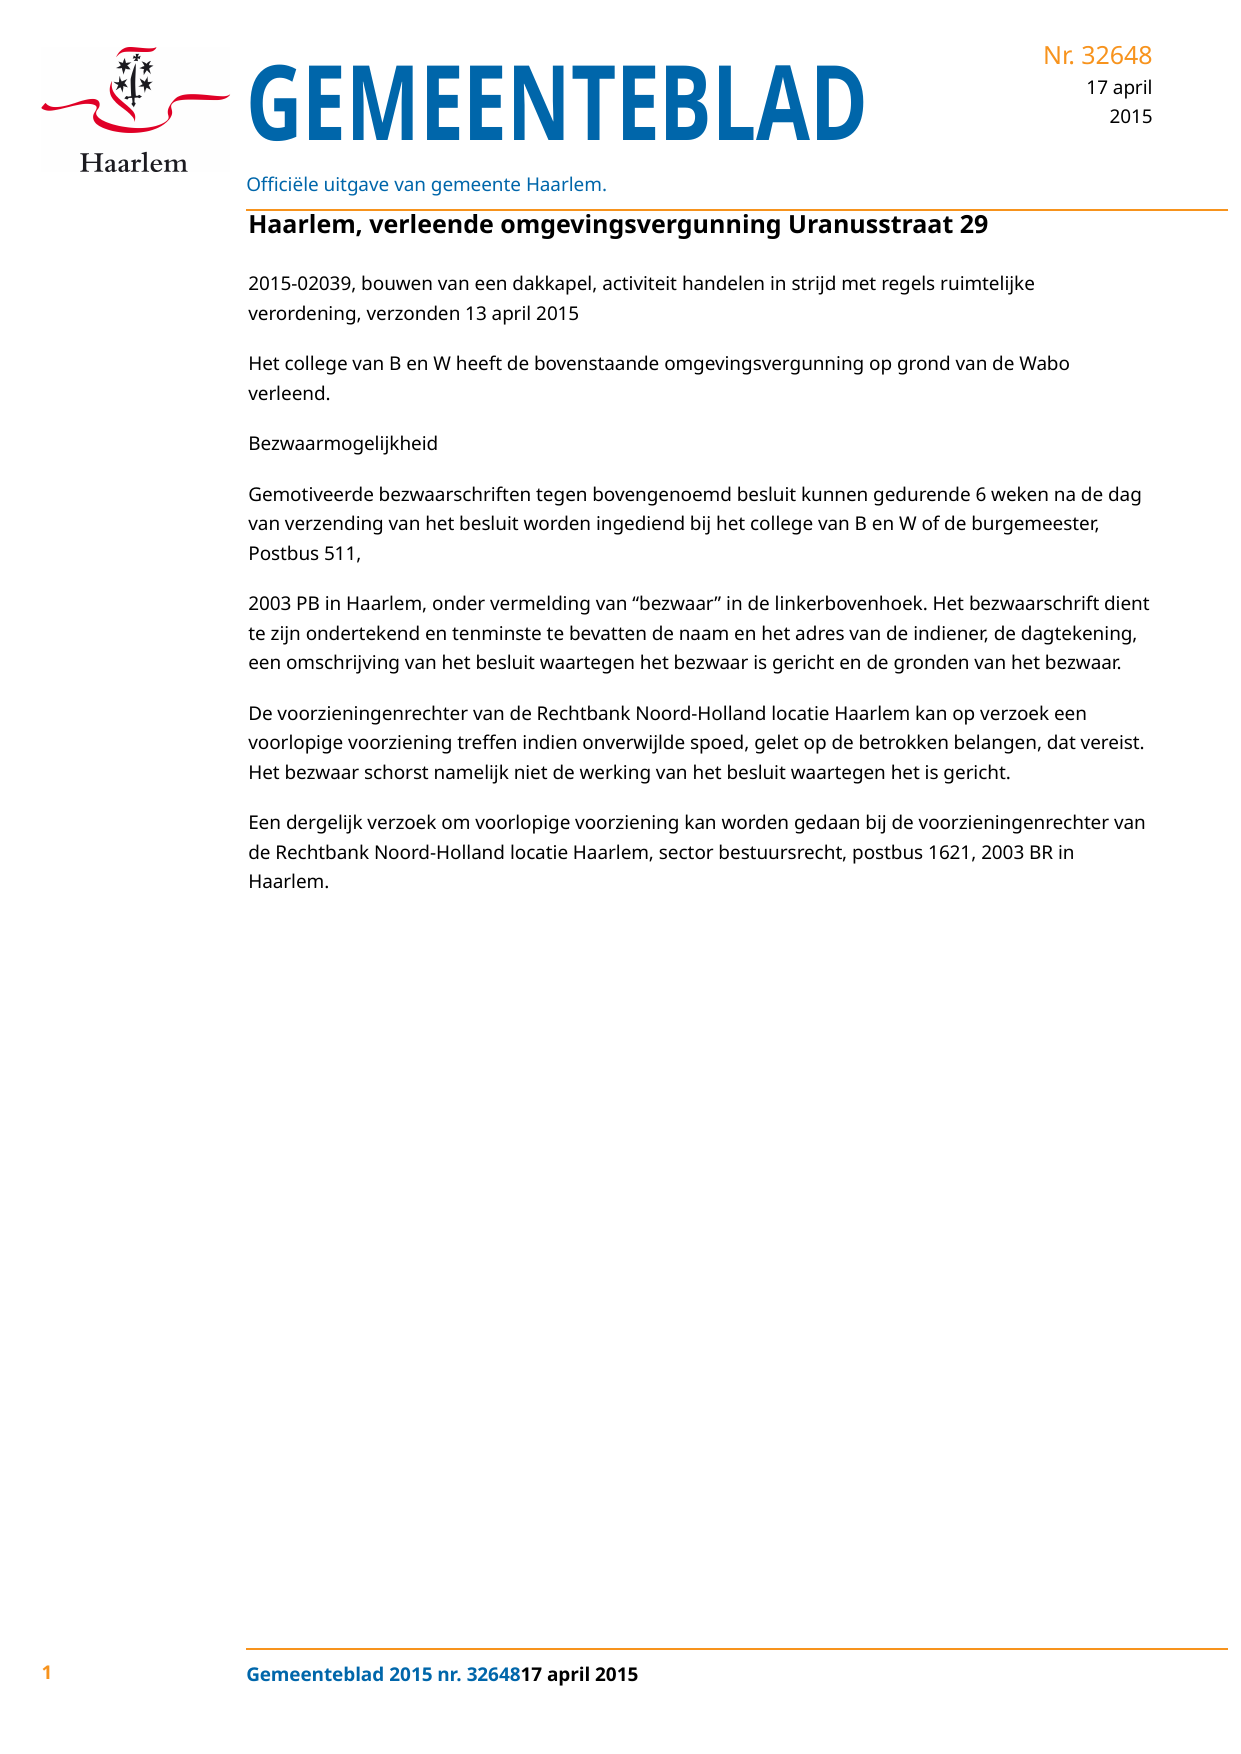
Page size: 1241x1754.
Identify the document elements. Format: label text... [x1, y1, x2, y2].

text 2015-02039, bouwen van een dakkapel, activiteit handelen in strijd met regels ruimtelijke verordening, verzonden 13 april 2015 [248, 270, 1152, 326]
text Gemotiveerde bezwaarschriften tegen bovengenoemd besluit kunnen gedurende 6 weken na de dag van verzending van het besluit worden ingediend bij het college van B en W of de burgemeester, Postbus 511, [248, 481, 1152, 566]
picture [41, 47, 231, 172]
text Een dergelijk verzoek om voorlopige voorziening kan worden gedaan bij de voorzieningenrechter van de Rechtbank Noord-Holland locatie Haarlem, sector bestuursrecht, postbus 1621, 2003 BR in Haarlem. [248, 809, 1152, 894]
text Het college van B en W heeft de bovenstaande omgevingsvergunning op grond van de Wabo verleend. [248, 350, 1152, 406]
text De voorzieningenrechter van de Rechtbank Noord-Holland locatie Haarlem kan op verzoek een voorlopige voorziening treffen indien onverwijlde spoed, gelet op de betrokken belangen, dat vereist. Het bezwaar schorst namelijk niet de werking van het besluit waartegen het is gericht. [248, 700, 1152, 785]
text 2003 PB in Haarlem, onder vermelding van “bezwaar” in de linkerbovenhoek. Het bezwaarschrift dient te zijn ondertekend en tenminste te bevatten de naam en het adres van de indiener, de dagtekening, een omschrijving van het besluit waartegen het bezwaar is gericht en de gronden van het bezwaar. [248, 590, 1152, 675]
text Bezwaarmogelijkheid [248, 430, 1152, 456]
text Haarlem, verleende omgevingsvergunning Uranusstraat 29 [248, 211, 1152, 241]
